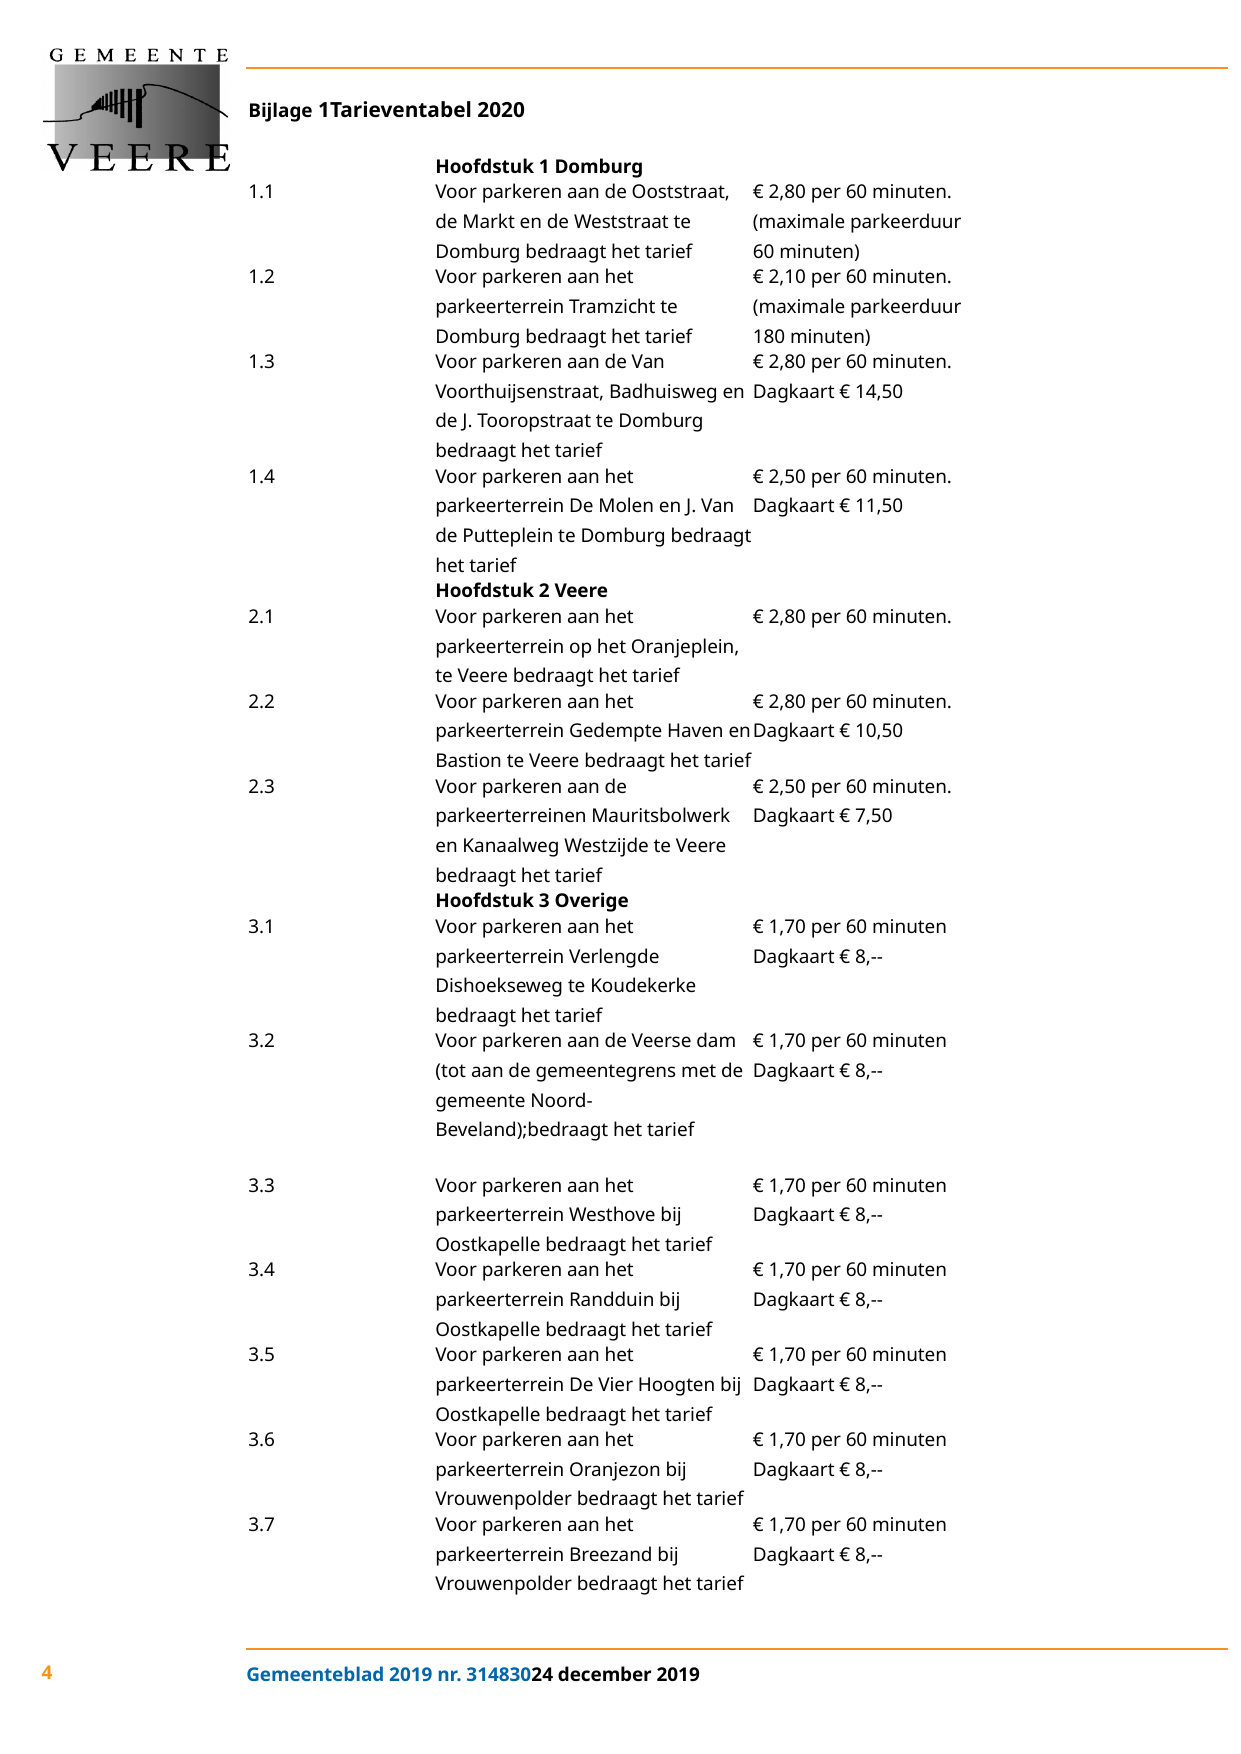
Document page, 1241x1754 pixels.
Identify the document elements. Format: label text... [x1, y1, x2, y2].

table_cell [964, 1172, 1152, 1257]
table_cell € 2,80 per 60 minuten. (maximale parkeerduur 60 minuten) [753, 179, 964, 264]
table_cell Voor parkeren aan het parkeerterrein Tramzicht te Domburg bedraagt het tarief [435, 264, 753, 348]
table_cell [964, 1426, 1152, 1511]
table_cell [964, 1257, 1152, 1342]
table_cell € 2,80 per 60 minuten. [753, 603, 964, 688]
table_cell 3.2 [248, 1028, 435, 1172]
table_cell Voor parkeren aan het parkeerterrein Oranjezon bij Vrouwenpolder bedraagt het tarief [435, 1426, 753, 1511]
table_cell [753, 888, 964, 913]
table_header [964, 153, 1152, 179]
table_header Hoofdstuk 1 Domburg [435, 153, 753, 179]
table_cell € 1,70 per 60 minuten Dagkaart € 8,-- [753, 1342, 964, 1426]
table_cell 2.1 [248, 603, 435, 688]
table_cell [964, 1342, 1152, 1426]
table_cell [964, 603, 1152, 688]
table_cell € 1,70 per 60 minuten Dagkaart € 8,-- [753, 913, 964, 1028]
table_cell 1.3 [248, 349, 435, 463]
table_cell € 1,70 per 60 minuten Dagkaart € 8,-- [753, 1511, 964, 1596]
table_cell [964, 1511, 1152, 1596]
table_cell € 1,70 per 60 minuten Dagkaart € 8,-- [753, 1426, 964, 1511]
table_cell € 1,70 per 60 minuten Dagkaart € 8,-- [753, 1172, 964, 1257]
table_cell [964, 264, 1152, 348]
table_cell Voor parkeren aan het parkeerterrein op het Oranjeplein, te Veere bedraagt het tarief [435, 603, 753, 688]
table_cell Voor parkeren aan de Van Voorthuijsenstraat, Badhuisweg en de J. Tooropstraat te Domburg bedraagt het tarief [435, 349, 753, 463]
table_cell 2.2 [248, 688, 435, 773]
text Bijlage 1Tarieventabel 2020 [248, 95, 1152, 123]
table_cell Voor parkeren aan het parkeerterrein De Molen en J. Van de Putteplein te Domburg bedraagt het tarief [435, 463, 753, 577]
table_cell 1.1 [248, 179, 435, 264]
table_cell Voor parkeren aan de Veerse dam (tot aan de gemeentegrens met de gemeente Noord-Beveland);bedraagt het tarief [435, 1028, 753, 1172]
table_cell Voor parkeren aan het parkeerterrein Gedempte Haven en Bastion te Veere bedraagt het tarief [435, 688, 753, 773]
table_cell 3.3 [248, 1172, 435, 1257]
table_cell [964, 773, 1152, 887]
table_cell 1.2 [248, 264, 435, 348]
table_cell Voor parkeren aan de Ooststraat, de Markt en de Weststraat te Domburg bedraagt het tarief [435, 179, 753, 264]
table_cell [964, 463, 1152, 577]
table_cell € 1,70 per 60 minuten Dagkaart € 8,-- [753, 1257, 964, 1342]
table_cell [964, 1028, 1152, 1172]
table_cell Hoofdstuk 2 Veere [435, 578, 753, 603]
table_cell € 2,50 per 60 minuten. Dagkaart € 11,50 [753, 463, 964, 577]
table_cell € 1,70 per 60 minuten Dagkaart € 8,-- [753, 1028, 964, 1172]
table_cell 3.5 [248, 1342, 435, 1426]
table_cell [964, 688, 1152, 773]
table_cell Hoofdstuk 3 Overige [435, 888, 753, 913]
table_cell [964, 888, 1152, 913]
table_cell 3.6 [248, 1426, 435, 1511]
table_cell [248, 578, 435, 603]
table_cell € 2,80 per 60 minuten. Dagkaart € 10,50 [753, 688, 964, 773]
table_cell [964, 578, 1152, 603]
table_cell € 2,50 per 60 minuten. Dagkaart € 7,50 [753, 773, 964, 887]
table_cell Voor parkeren aan het parkeerterrein Randduin bij Oostkapelle bedraagt het tarief [435, 1257, 753, 1342]
table_cell Voor parkeren aan het parkeerterrein Breezand bij Vrouwenpolder bedraagt het tarief [435, 1511, 753, 1596]
table_cell 2.3 [248, 773, 435, 887]
table_cell [964, 179, 1152, 264]
table_cell 3.1 [248, 913, 435, 1028]
table_cell [753, 578, 964, 603]
table_cell € 2,80 per 60 minuten. Dagkaart € 14,50 [753, 349, 964, 463]
table_cell Voor parkeren aan het parkeerterrein Verlengde Dishoekseweg te Koudekerke bedraagt het tarief [435, 913, 753, 1028]
table_cell [964, 349, 1152, 463]
table_cell 1.4 [248, 463, 435, 577]
table_cell [964, 913, 1152, 1028]
table_cell € 2,10 per 60 minuten. (maximale parkeerduur 180 minuten) [753, 264, 964, 348]
table_header [753, 153, 964, 179]
table_cell Voor parkeren aan het parkeerterrein Westhove bij Oostkapelle bedraagt het tarief [435, 1172, 753, 1257]
table_cell [248, 888, 435, 913]
table_cell 3.7 [248, 1511, 435, 1596]
picture [41, 47, 231, 172]
table_cell Voor parkeren aan de parkeerterreinen Mauritsbolwerk en Kanaalweg Westzijde te Veere bedraagt het tarief [435, 773, 753, 887]
table_cell 3.4 [248, 1257, 435, 1342]
table_cell Voor parkeren aan het parkeerterrein De Vier Hoogten bij Oostkapelle bedraagt het tarief [435, 1342, 753, 1426]
table_header [248, 153, 435, 179]
